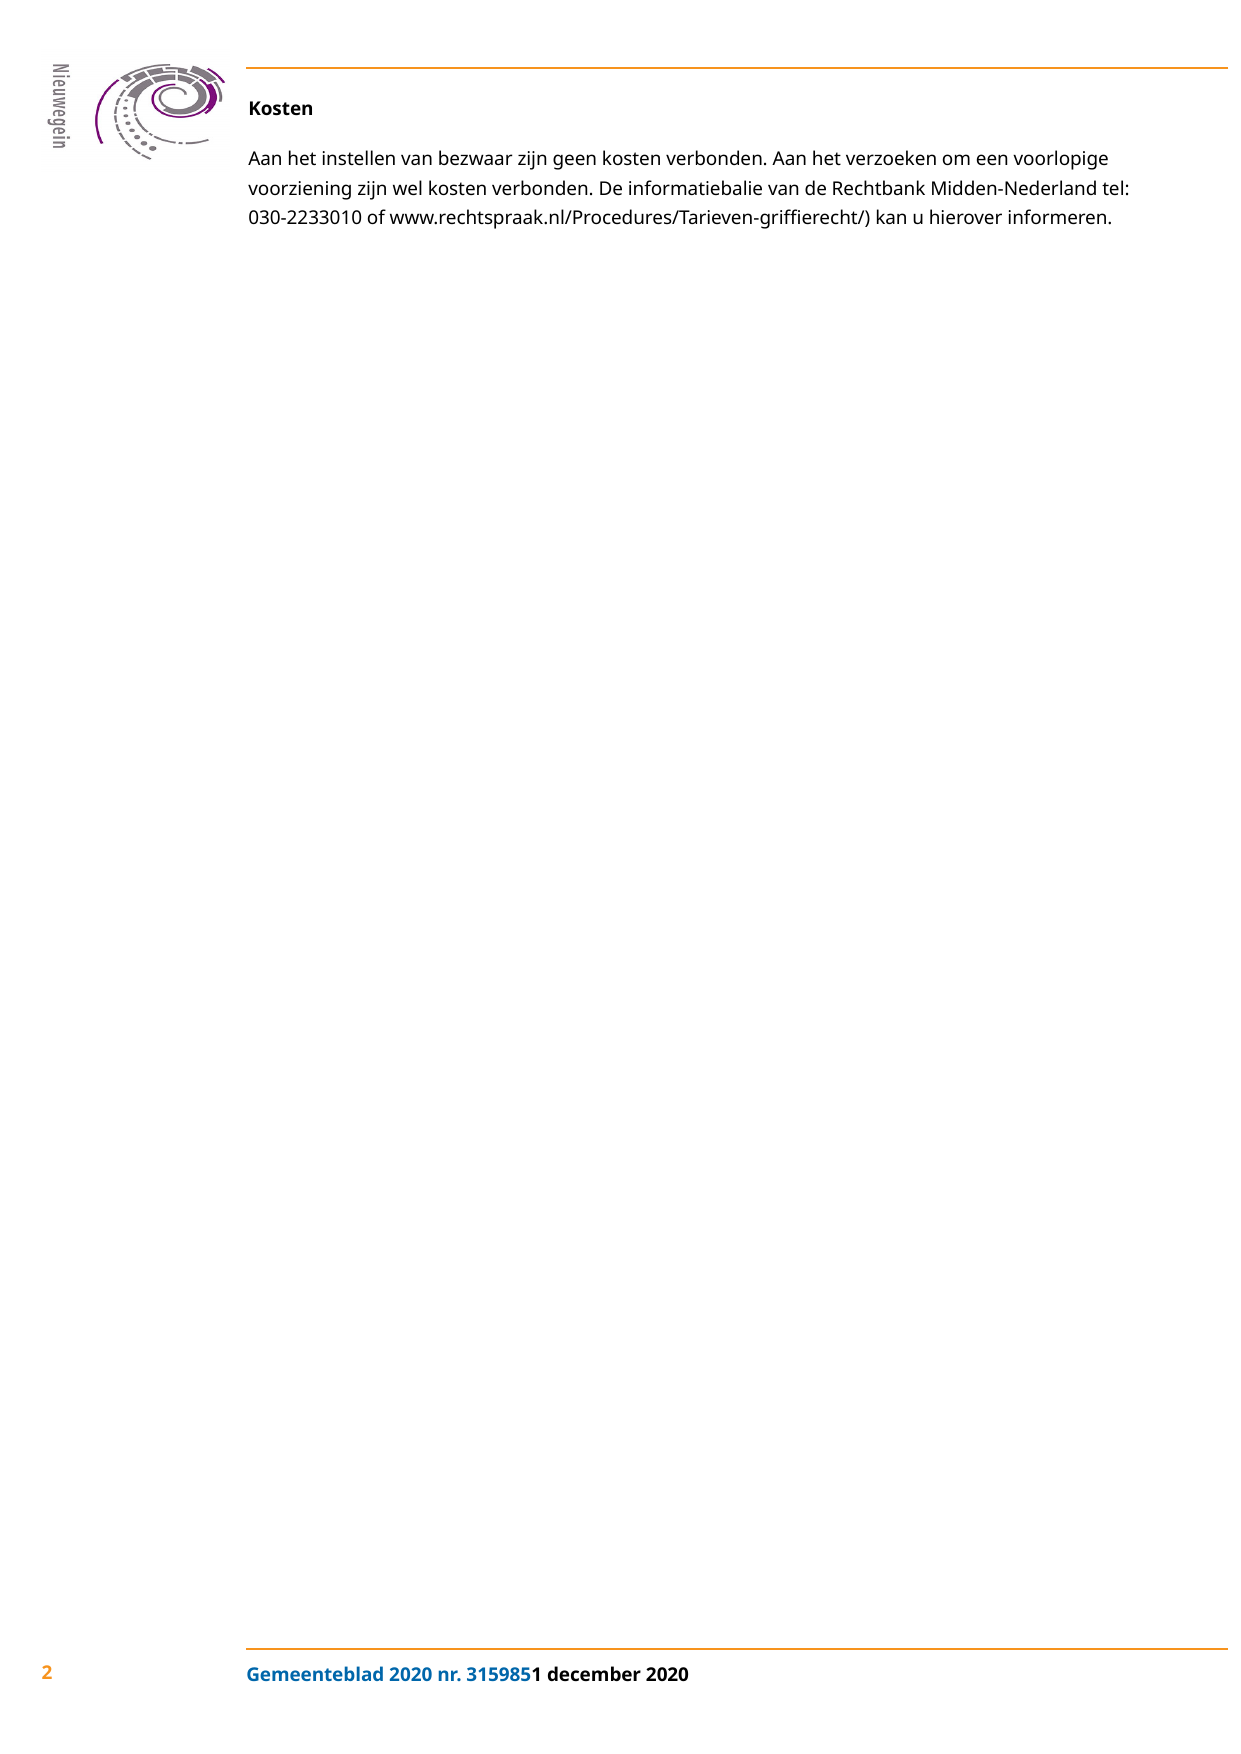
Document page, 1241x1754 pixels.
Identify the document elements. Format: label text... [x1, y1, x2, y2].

text Kosten [248, 95, 1152, 121]
text Aan het instellen van bezwaar zijn geen kosten verbonden. Aan het verzoeken om een voorlopige voorziening zijn wel kosten verbonden. De informatiebalie van de Rechtbank Midden-Nederland tel: 030-2233010 of www.rechtspraak.nl/Procedures/Tarieven-griffierecht/) kan u hierover informeren. [248, 145, 1152, 230]
picture [41, 47, 231, 172]
